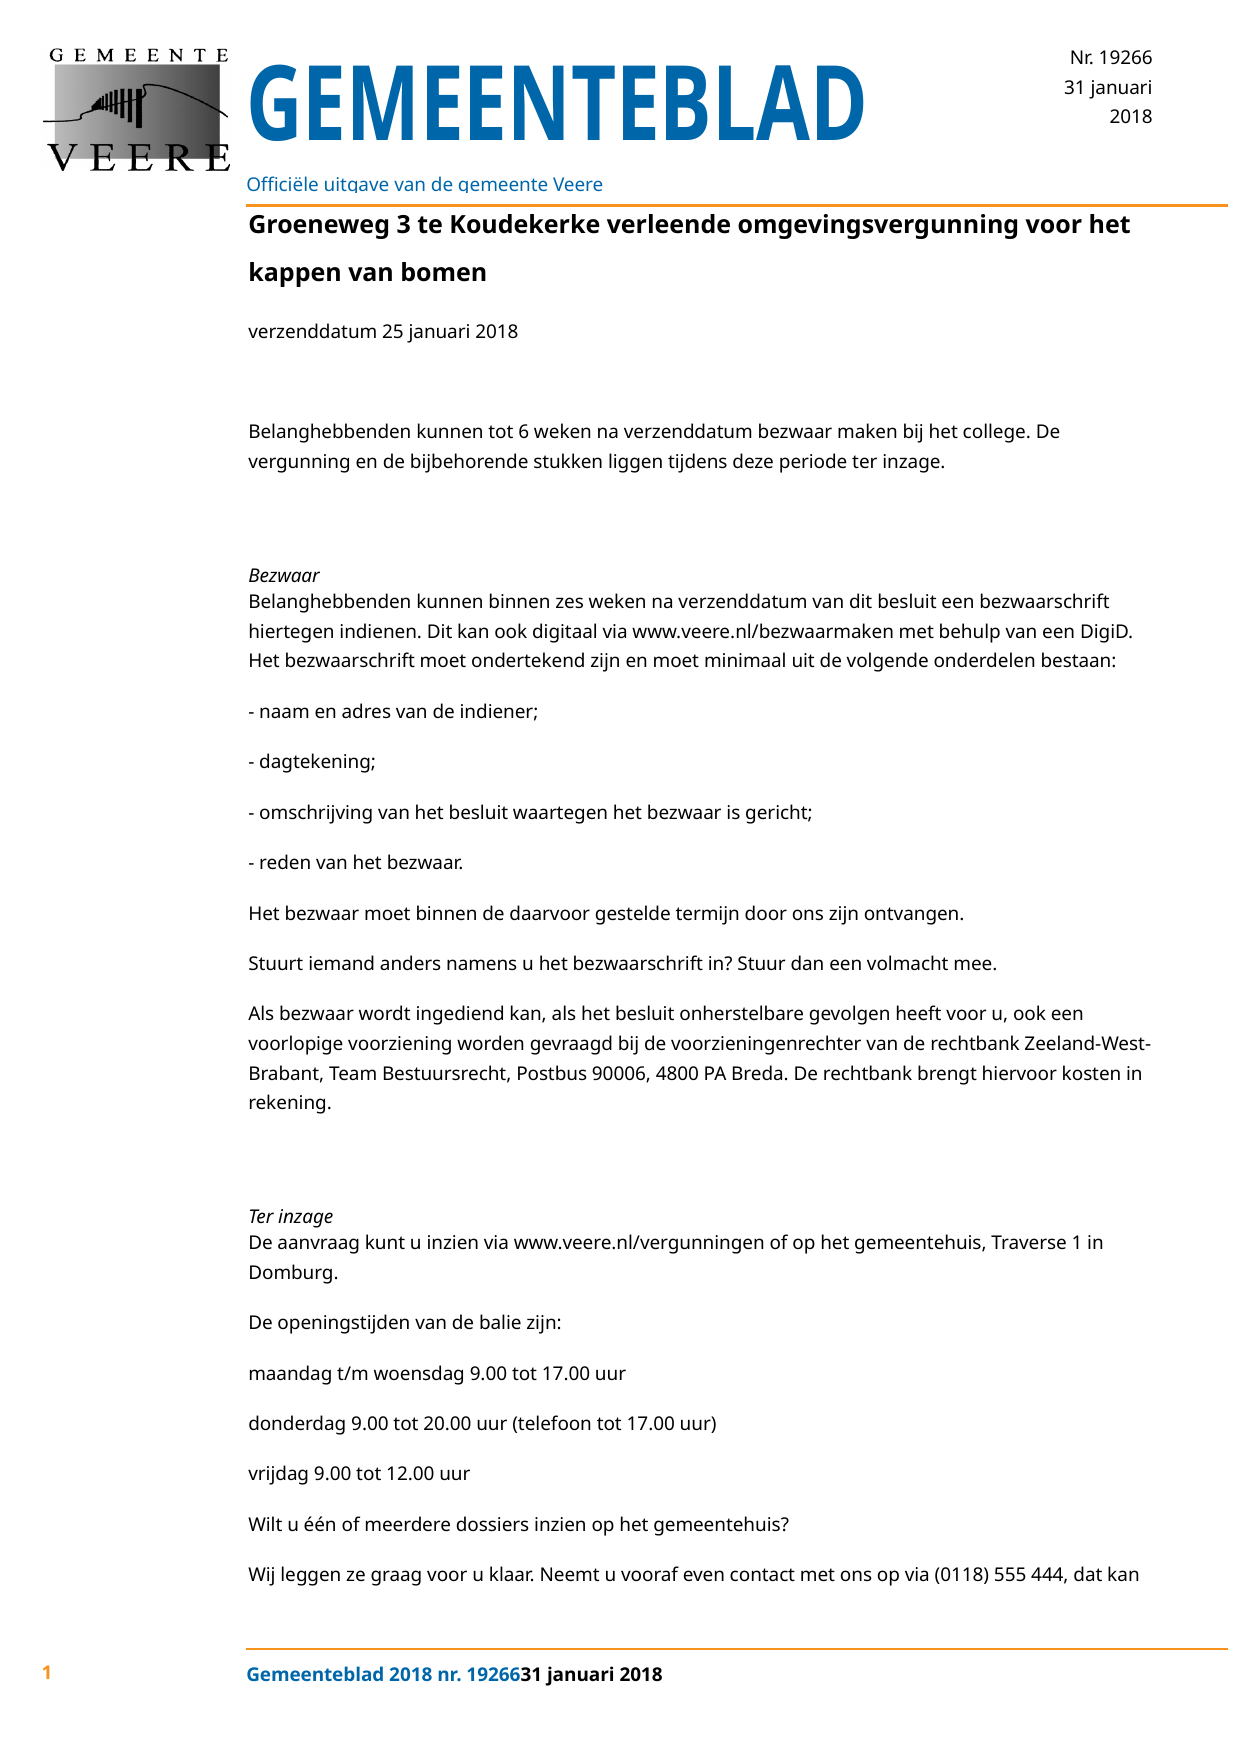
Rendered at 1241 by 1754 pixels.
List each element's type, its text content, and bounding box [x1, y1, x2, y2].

text Belanghebbenden kunnen binnen zes weken na verzenddatum van dit besluit een bezwaarschrift hiertegen indienen. Dit kan ook digitaal via www.veere.nl/bezwaarmaken met behulp van een DigiD. Het bezwaarschrift moet ondertekend zijn en moet minimaal uit de volgende onderdelen bestaan: [248, 588, 1152, 673]
text Wij leggen ze graag voor u klaar. Neemt u vooraf even contact met ons op via (0118) 555 444, dat kan [248, 1561, 1152, 1587]
text donderdag 9.00 tot 20.00 uur (telefoon tot 17.00 uur) [248, 1410, 1152, 1436]
picture [41, 47, 231, 172]
text Bezwaar [248, 563, 1152, 588]
text Stuurt iemand anders namens u het bezwaarschrift in? Stuur dan een volmacht mee. [248, 950, 1152, 976]
text - dagtekening; [248, 748, 1152, 774]
text Belanghebbenden kunnen tot 6 weken na verzenddatum bezwaar maken bij het college. De vergunning en de bijbehorende stukken liggen tijdens deze periode ter inzage. [248, 419, 1152, 474]
text - reden van het bezwaar. [248, 849, 1152, 875]
text verzenddatum 25 januari 2018 [248, 318, 1152, 344]
text Het bezwaar moet binnen de daarvoor gestelde termijn door ons zijn ontvangen. [248, 900, 1152, 925]
text Als bezwaar wordt ingediend kan, als het besluit onherstelbare gevolgen heeft voor u, ook een voorlopige voorziening worden gevraagd bij de voorzieningenrechter van de rechtbank Zeeland-West-Brabant, Team Bestuursrecht, Postbus 90006, 4800 PA Breda. De rechtbank brengt hiervoor kosten in rekening. [248, 1001, 1152, 1115]
text De aanvraag kunt u inzien via www.veere.nl/vergunningen of op het gemeentehuis, Traverse 1 in Domburg. [248, 1229, 1152, 1285]
text - naam en adres van de indiener; [248, 698, 1152, 724]
text Wilt u één of meerdere dossiers inzien op het gemeentehuis? [248, 1511, 1152, 1537]
text Groeneweg 3 te Koudekerke verleende omgevingsvergunning voor het kappen van bomen [248, 207, 1152, 288]
text Ter inzage [248, 1204, 1152, 1229]
text De openingstijden van de balie zijn: [248, 1309, 1152, 1335]
text maandag t/m woensdag 9.00 tot 17.00 uur [248, 1360, 1152, 1386]
text - omschrijving van het besluit waartegen het bezwaar is gericht; [248, 799, 1152, 824]
text vrijdag 9.00 tot 12.00 uur [248, 1461, 1152, 1486]
